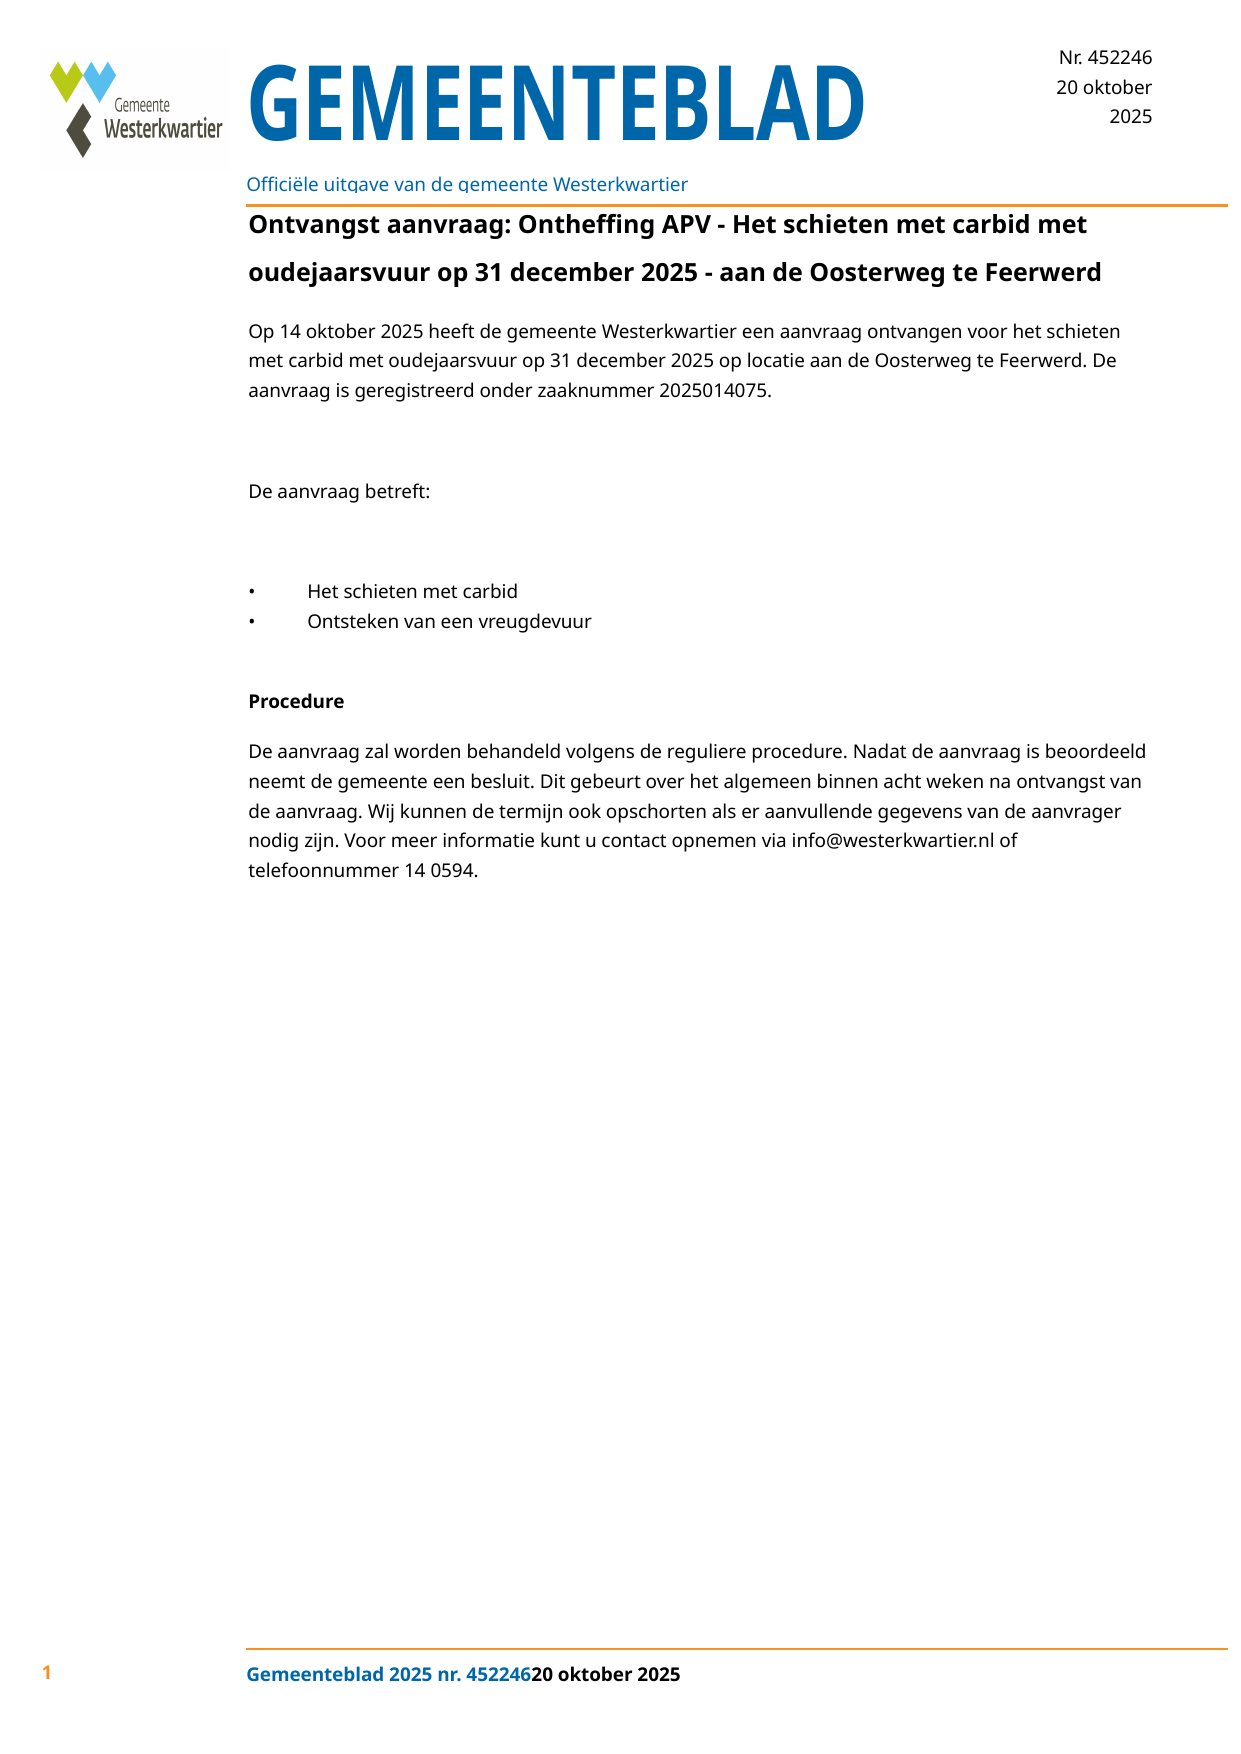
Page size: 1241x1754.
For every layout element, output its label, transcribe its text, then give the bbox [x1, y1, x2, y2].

text Op 14 oktober 2025 heeft de gemeente Westerkwartier een aanvraag ontvangen voor het schieten met carbid met oudejaarsvuur op 31 december 2025 op locatie aan de Oosterweg te Feerwerd. De aanvraag is geregistreerd onder zaaknummer 2025014075. [248, 318, 1152, 403]
text De aanvraag betreft: [248, 478, 1152, 504]
text De aanvraag zal worden behandeld volgens de reguliere procedure. Nadat de aanvraag is beoordeeld neemt de gemeente een besluit. Dit gebeurt over het algemeen binnen acht weken na ontvangst van de aanvraag. Wij kunnen de termijn ook opschorten als er aanvullende gegevens van de aanvrager nodig zijn. Voor meer informatie kunt u contact opnemen via info@westerkwartier.nl of telefoonnummer 14 0594. [248, 739, 1152, 883]
text Procedure [248, 688, 1152, 714]
picture [41, 47, 231, 172]
list Het schieten met carbid [248, 579, 1152, 604]
text Ontvangst aanvraag: Ontheffing APV - Het schieten met carbid met oudejaarsvuur op 31 december 2025 - aan de Oosterweg te Feerwerd [248, 207, 1152, 288]
list Ontsteken van een vreugdevuur [248, 608, 1152, 634]
